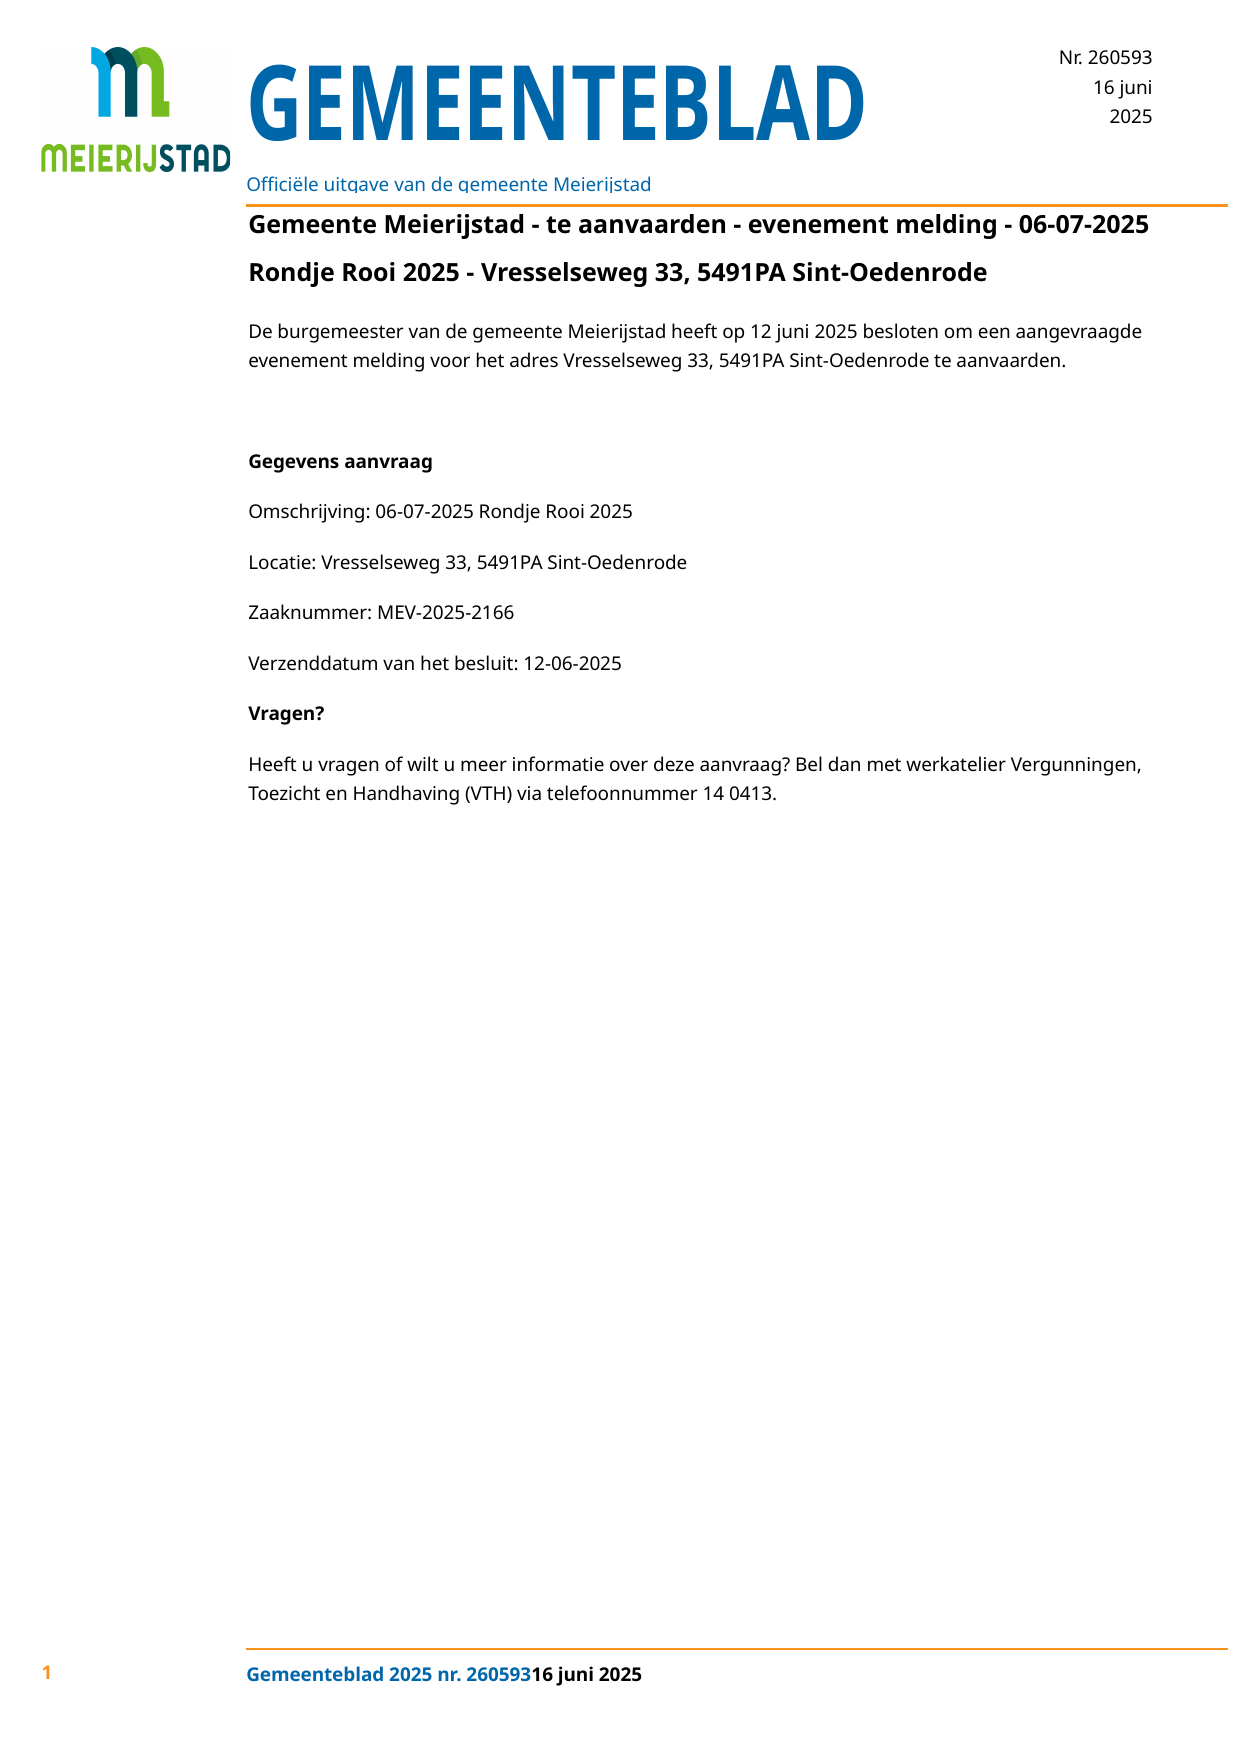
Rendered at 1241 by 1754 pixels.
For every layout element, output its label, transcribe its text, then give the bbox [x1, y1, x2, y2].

picture [41, 47, 231, 172]
text Gemeente Meierijstad - te aanvaarden - evenement melding - 06-07-2025 Rondje Rooi 2025 - Vresselseweg 33, 5491PA Sint-Oedenrode [248, 207, 1152, 288]
text Gegevens aanvraag [248, 448, 1152, 474]
text Heeft u vragen of wilt u meer informatie over deze aanvraag? Bel dan met werkatelier Vergunningen, Toezicht en Handhaving (VTH) via telefoonnummer 14 0413. [248, 751, 1152, 806]
text Omschrijving: 06-07-2025 Rondje Rooi 2025 [248, 499, 1152, 524]
text Locatie: Vresselseweg 33, 5491PA Sint-Oedenrode [248, 549, 1152, 575]
text De burgemeester van de gemeente Meierijstad heeft op 12 juni 2025 besloten om een aangevraagde evenement melding voor het adres Vresselseweg 33, 5491PA Sint-Oedenrode te aanvaarden. [248, 318, 1152, 373]
text Verzenddatum van het besluit: 12-06-2025 [248, 650, 1152, 676]
text Zaaknummer: MEV-2025-2166 [248, 599, 1152, 625]
text Vragen? [248, 700, 1152, 726]
